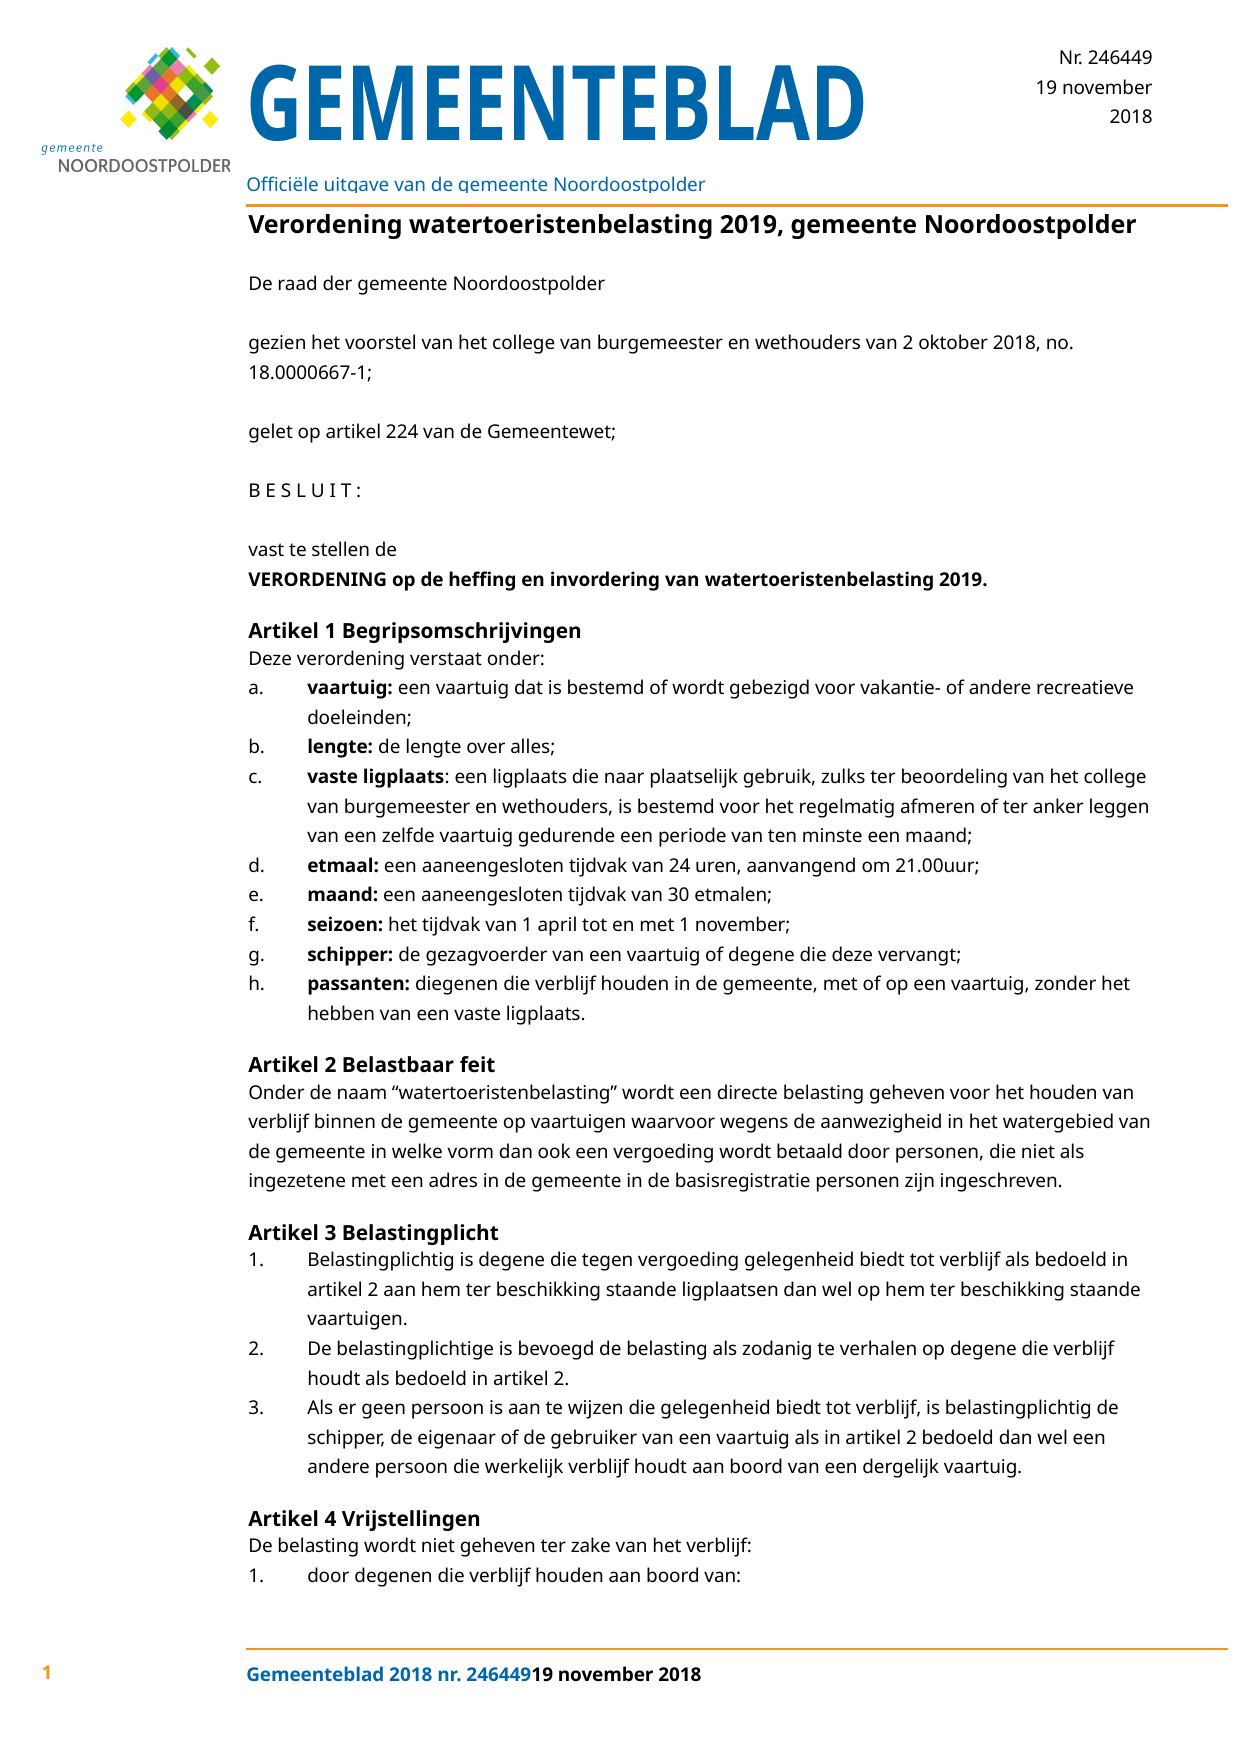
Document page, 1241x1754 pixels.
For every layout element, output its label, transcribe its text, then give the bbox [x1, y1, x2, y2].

list seizoen: het tijdvak van 1 april tot en met 1 november; [248, 911, 1152, 937]
text vast te stellen de [248, 537, 1152, 562]
text VERORDENING op de heffing en invordering van watertoeristenbelasting 2019. [248, 566, 1152, 592]
list vaste ligplaats: een ligplaats die naar plaatselijk gebruik, zulks ter beoordeling van het college van burgemeester en wethouders, is bestemd voor het regelmatig afmeren of ter anker leggen van een zelfde vaartuig gedurende een periode van ten minste een maand; [248, 763, 1152, 848]
text Artikel 4 Vrijstellingen [248, 1504, 1152, 1532]
list Belastingplichtig is degene die tegen vergoeding gelegenheid biedt tot verblijf als bedoeld in artikel 2 aan hem ter beschikking staande ligplaatsen dan wel op hem ter beschikking staande vaartuigen. [248, 1246, 1152, 1331]
list schipper: de gezagvoerder van een vaartuig of degene die deze vervangt; [248, 941, 1152, 967]
list passanten: diegenen die verblijf houden in de gemeente, met of op een vaartuig, zonder het hebben van een vaste ligplaats. [248, 970, 1152, 1026]
text De belasting wordt niet geheven ter zake van het verblijf: [248, 1532, 1152, 1558]
list Als er geen persoon is aan te wijzen die gelegenheid biedt tot verblijf, is belastingplichtig de schipper, de eigenaar of de gebruiker van een vaartuig als in artikel 2 bedoeld dan wel een andere persoon die werkelijk verblijf houdt aan boord van een dergelijk vaartuig. [248, 1394, 1152, 1479]
text gezien het voorstel van het college van burgemeester en wethouders van 2 oktober 2018, no. 18.0000667-1; [248, 329, 1152, 385]
list vaartuig: een vaartuig dat is bestemd of wordt gebezigd voor vakantie- of andere recreatieve doeleinden; [248, 674, 1152, 730]
text Deze verordening verstaat onder: [248, 645, 1152, 671]
list maand: een aaneengesloten tijdvak van 30 etmalen; [248, 882, 1152, 907]
list lengte: de lengte over alles; [248, 734, 1152, 759]
text Artikel 1 Begripsomschrijvingen [248, 617, 1152, 645]
list etmaal: een aaneengesloten tijdvak van 24 uren, aanvangend om 21.00uur; [248, 852, 1152, 878]
text Onder de naam “watertoeristenbelasting” wordt een directe belasting geheven voor het houden van verblijf binnen de gemeente op vaartuigen waarvoor wegens de aanwezigheid in het watergebied van de gemeente in welke vorm dan ook een vergoeding wordt betaald door personen, die niet als ingezetene met een adres in de gemeente in de basisregistratie personen zijn ingeschreven. [248, 1079, 1152, 1193]
text Verordening watertoeristenbelasting 2019, gemeente Noordoostpolder [248, 207, 1152, 241]
text Artikel 2 Belastbaar feit [248, 1050, 1152, 1079]
text Artikel 3 Belastingplicht [248, 1218, 1152, 1246]
picture [41, 47, 231, 172]
text B E S L U I T : [248, 477, 1152, 503]
text gelet op artikel 224 van de Gemeentewet; [248, 418, 1152, 444]
list door degenen die verblijf houden aan boord van: [248, 1562, 1152, 1588]
text De raad der gemeente Noordoostpolder [248, 270, 1152, 296]
list De belastingplichtige is bevoegd de belasting als zodanig te verhalen op degene die verblijf houdt als bedoeld in artikel 2. [248, 1335, 1152, 1391]
